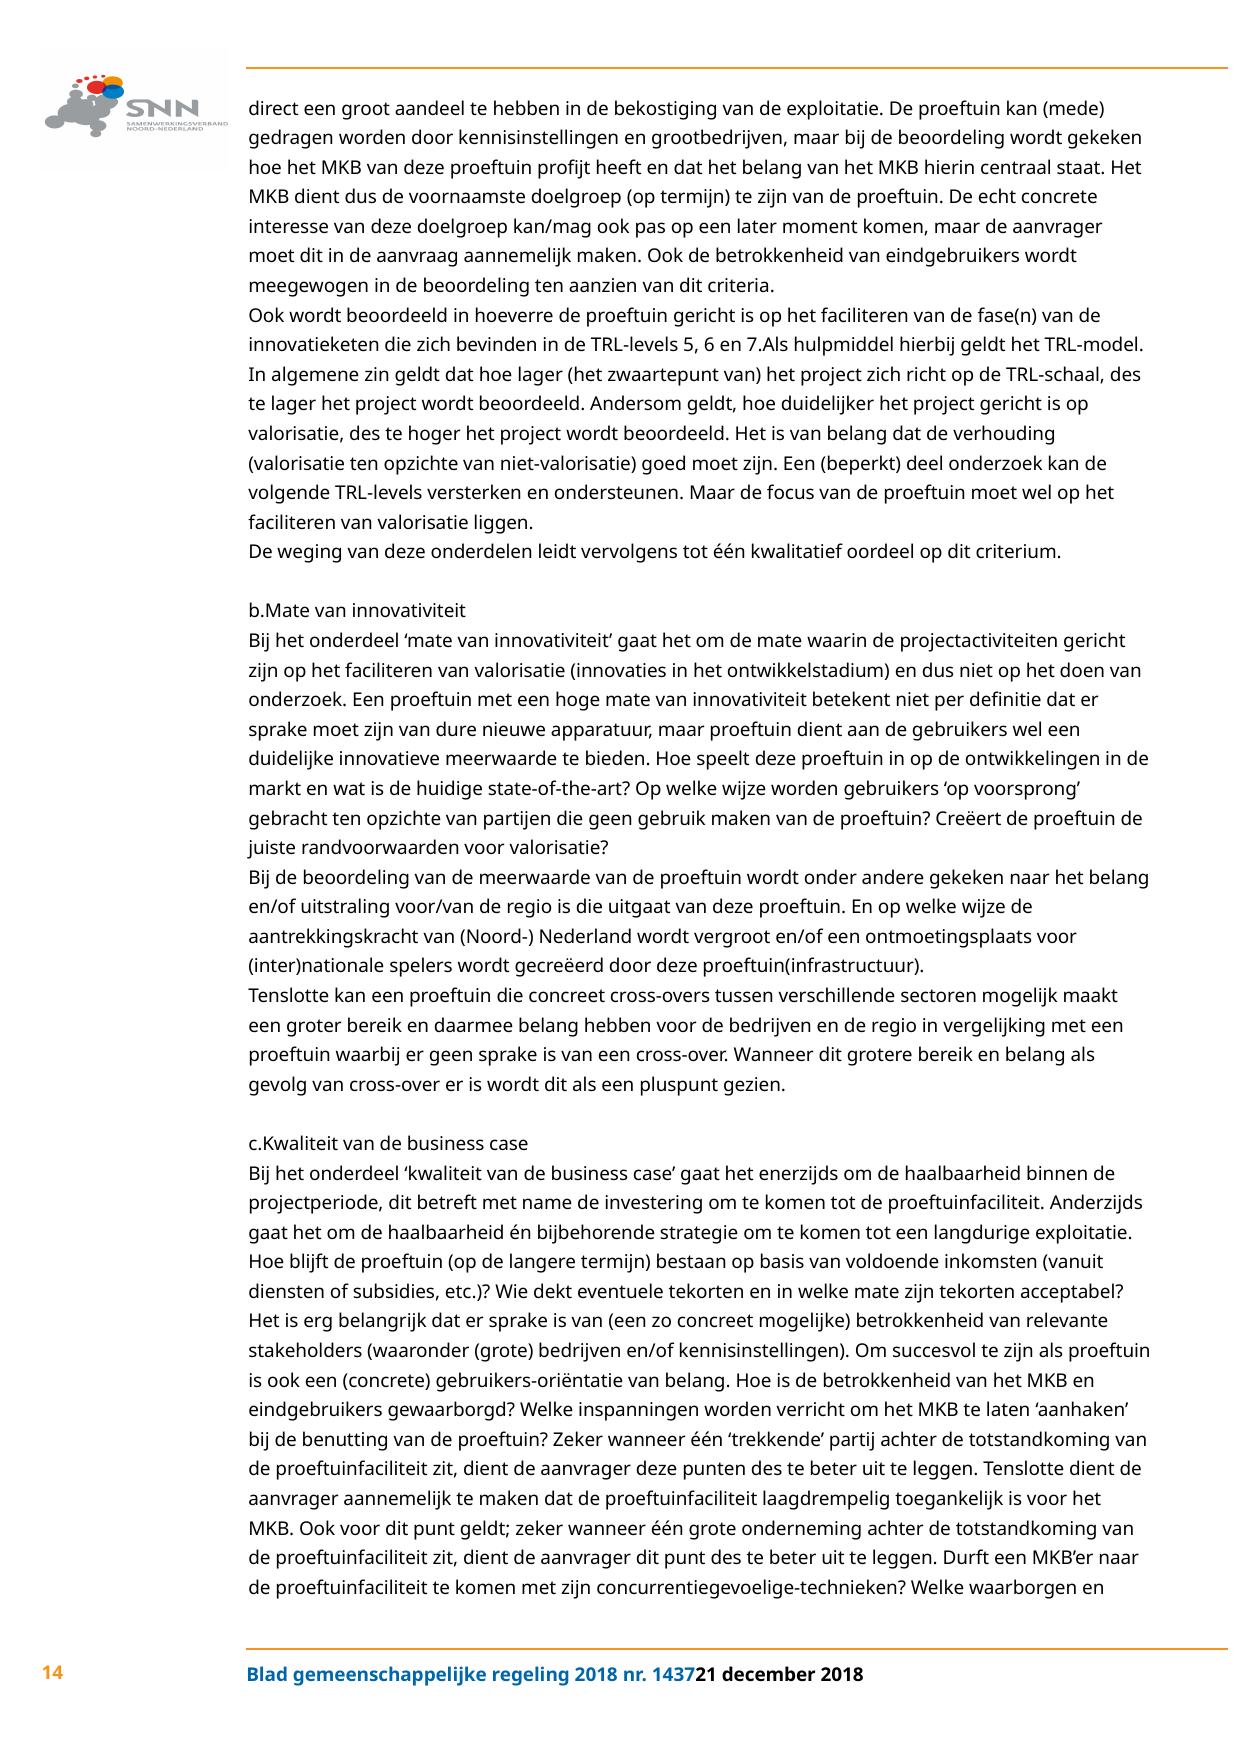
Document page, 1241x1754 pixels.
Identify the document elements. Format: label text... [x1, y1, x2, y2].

text Bij het onderdeel ‘mate van innovativiteit’ gaat het om de mate waarin de projectactiviteiten gericht zijn op het faciliteren van valorisatie (innovaties in het ontwikkelstadium) en dus niet op het doen van onderzoek. Een proeftuin met een hoge mate van innovativiteit betekent niet per definitie dat er sprake moet zijn van dure nieuwe apparatuur, maar proeftuin dient aan de gebruikers wel een duidelijke innovatieve meerwaarde te bieden. Hoe speelt deze proeftuin in op de ontwikkelingen in de markt en wat is de huidige state-of-the-art? Op welke wijze worden gebruikers ‘op voorsprong’ gebracht ten opzichte van partijen die geen gebruik maken van de proeftuin? Creëert de proeftuin de juiste randvoorwaarden voor valorisatie? [248, 627, 1152, 860]
text De weging van deze onderdelen leidt vervolgens tot één kwalitatief oordeel op dit criterium. [248, 538, 1152, 564]
picture [41, 47, 231, 172]
text Bij de beoordeling van de meerwaarde van de proeftuin wordt onder andere gekeken naar het belang en/of uitstraling voor/van de regio is die uitgaat van deze proeftuin. En op welke wijze de aantrekkingskracht van (Noord-) Nederland wordt vergroot en/of een ontmoetingsplaats voor (inter)nationale spelers wordt gecreëerd door deze proeftuin(infrastructuur). [248, 864, 1152, 978]
text direct een groot aandeel te hebben in de bekostiging van de exploitatie. De proeftuin kan (mede) gedragen worden door kennisinstellingen en grootbedrijven, maar bij de beoordeling wordt gekeken hoe het MKB van deze proeftuin profijt heeft en dat het belang van het MKB hierin centraal staat. Het MKB dient dus de voornaamste doelgroep (op termijn) te zijn van de proeftuin. De echt concrete interesse van deze doelgroep kan/mag ook pas op een later moment komen, maar de aanvrager moet dit in de aanvraag aannemelijk maken. Ook de betrokkenheid van eindgebruikers wordt meegewogen in de beoordeling ten aanzien van dit criteria. [248, 95, 1152, 298]
text b.Mate van innovativiteit [248, 598, 1152, 623]
text c.Kwaliteit van de business case [248, 1130, 1152, 1156]
text Ook wordt beoordeeld in hoeverre de proeftuin gericht is op het faciliteren van de fase(n) van de innovatieketen die zich bevinden in de TRL-levels 5, 6 en 7.Als hulpmiddel hierbij geldt het TRL-model. In algemene zin geldt dat hoe lager (het zwaartepunt van) het project zich richt op de TRL-schaal, des te lager het project wordt beoordeeld. Andersom geldt, hoe duidelijker het project gericht is op valorisatie, des te hoger het project wordt beoordeeld. Het is van belang dat de verhouding (valorisatie ten opzichte van niet-valorisatie) goed moet zijn. Een (beperkt) deel onderzoek kan de volgende TRL-levels versterken en ondersteunen. Maar de focus van de proeftuin moet wel op het faciliteren van valorisatie liggen. [248, 302, 1152, 535]
text Bij het onderdeel ‘kwaliteit van de business case’ gaat het enerzijds om de haalbaarheid binnen de projectperiode, dit betreft met name de investering om te komen tot de proeftuinfaciliteit. Anderzijds gaat het om de haalbaarheid én bijbehorende strategie om te komen tot een langdurige exploitatie. Hoe blijft de proeftuin (op de langere termijn) bestaan op basis van voldoende inkomsten (vanuit diensten of subsidies, etc.)? Wie dekt eventuele tekorten en in welke mate zijn tekorten acceptabel? Het is erg belangrijk dat er sprake is van (een zo concreet mogelijke) betrokkenheid van relevante stakeholders (waaronder (grote) bedrijven en/of kennisinstellingen). Om succesvol te zijn als proeftuin is ook een (concrete) gebruikers-oriëntatie van belang. Hoe is de betrokkenheid van het MKB en eindgebruikers gewaarborgd? Welke inspanningen worden verricht om het MKB te laten ‘aanhaken’ bij de benutting van de proeftuin? Zeker wanneer één ‘trekkende’ partij achter de totstandkoming van de proeftuinfaciliteit zit, dient de aanvrager deze punten des te beter uit te leggen. Tenslotte dient de aanvrager aannemelijk te maken dat de proeftuinfaciliteit laagdrempelig toegankelijk is voor het MKB. Ook voor dit punt geldt; zeker wanneer één grote onderneming achter de totstandkoming van de proeftuinfaciliteit zit, dient de aanvrager dit punt des te beter uit te leggen. Durft een MKB’er naar de proeftuinfaciliteit te komen met zijn concurrentiegevoelige-technieken? Welke waarborgen en [248, 1160, 1152, 1600]
text Tenslotte kan een proeftuin die concreet cross-overs tussen verschillende sectoren mogelijk maakt een groter bereik en daarmee belang hebben voor de bedrijven en de regio in vergelijking met een proeftuin waarbij er geen sprake is van een cross-over. Wanneer dit grotere bereik en belang als gevolg van cross-over er is wordt dit als een pluspunt gezien. [248, 982, 1152, 1097]
